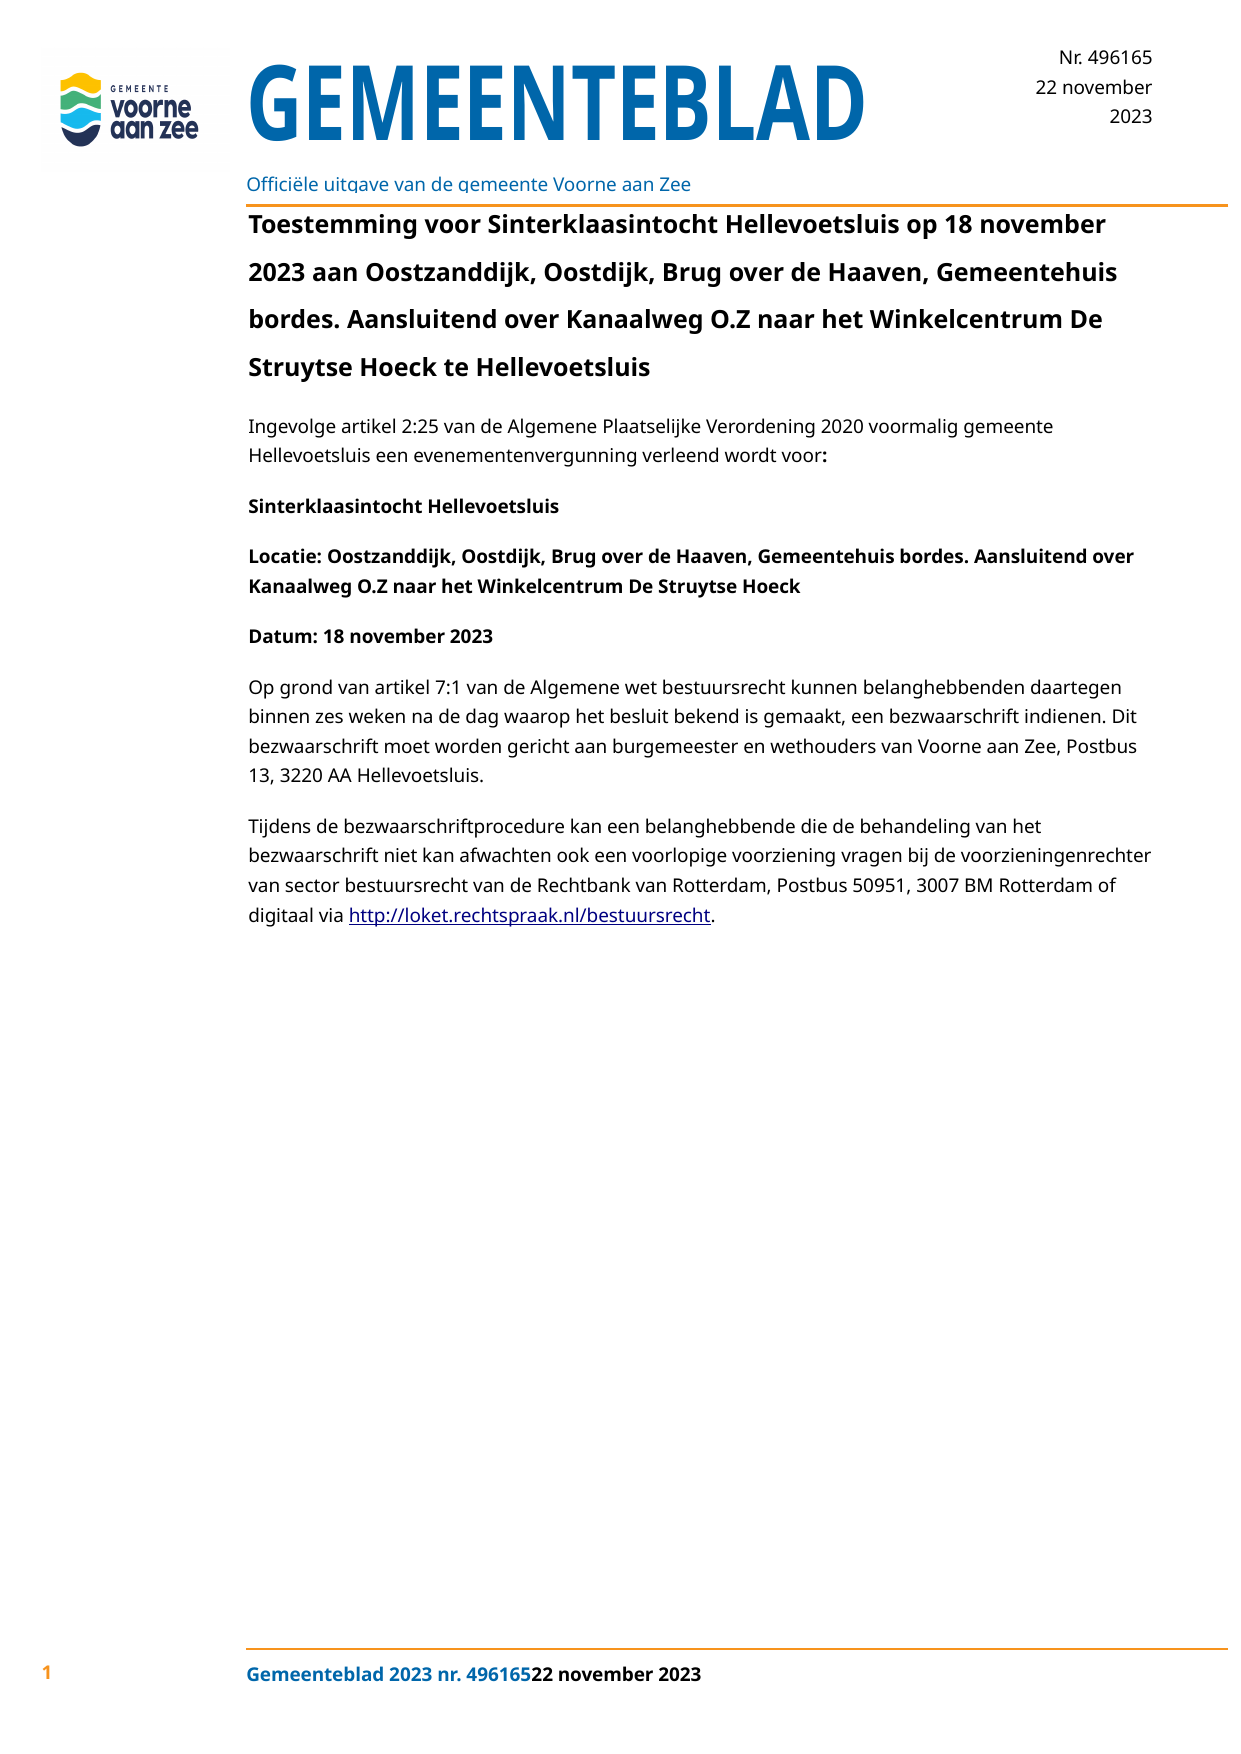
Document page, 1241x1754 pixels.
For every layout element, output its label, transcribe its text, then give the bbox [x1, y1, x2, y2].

text Toestemming voor Sinterklaasintocht Hellevoetsluis op 18 november 2023 aan Oostzanddijk, Oostdijk, Brug over de Haaven, Gemeentehuis bordes. Aansluitend over Kanaalweg O.Z naar het Winkelcentrum De Struytse Hoeck te Hellevoetsluis [248, 207, 1152, 384]
text Ingevolge artikel 2:25 van de Algemene Plaatselijke Verordening 2020 voormalig gemeente Hellevoetsluis een evenementenvergunning verleend wordt voor: [248, 413, 1152, 468]
picture [41, 47, 231, 172]
text Sinterklaasintocht Hellevoetsluis [248, 493, 1152, 519]
text Op grond van artikel 7:1 van de Algemene wet bestuursrecht kunnen belanghebbenden daartegen binnen zes weken na de dag waarop het besluit bekend is gemaakt, een bezwaarschrift indienen. Dit bezwaarschrift moet worden gericht aan burgemeester en wethouders van Voorne aan Zee, Postbus 13, 3220 AA Hellevoetsluis. [248, 674, 1152, 788]
text Locatie: Oostzanddijk, Oostdijk, Brug over de Haaven, Gemeentehuis bordes. Aansluitend over Kanaalweg O.Z naar het Winkelcentrum De Struytse Hoeck [248, 543, 1152, 599]
text Datum: 18 november 2023 [248, 623, 1152, 649]
text Tijdens de bezwaarschriftprocedure kan een belanghebbende die de behandeling van het bezwaarschrift niet kan afwachten ook een voorlopige voorziening vragen bij de voorzieningenrechter van sector bestuursrecht van de Rechtbank van Rotterdam, Postbus 50951, 3007 BM Rotterdam of digitaal via http://loket.rechtspraak.nl/bestuursrecht. [248, 813, 1152, 928]
